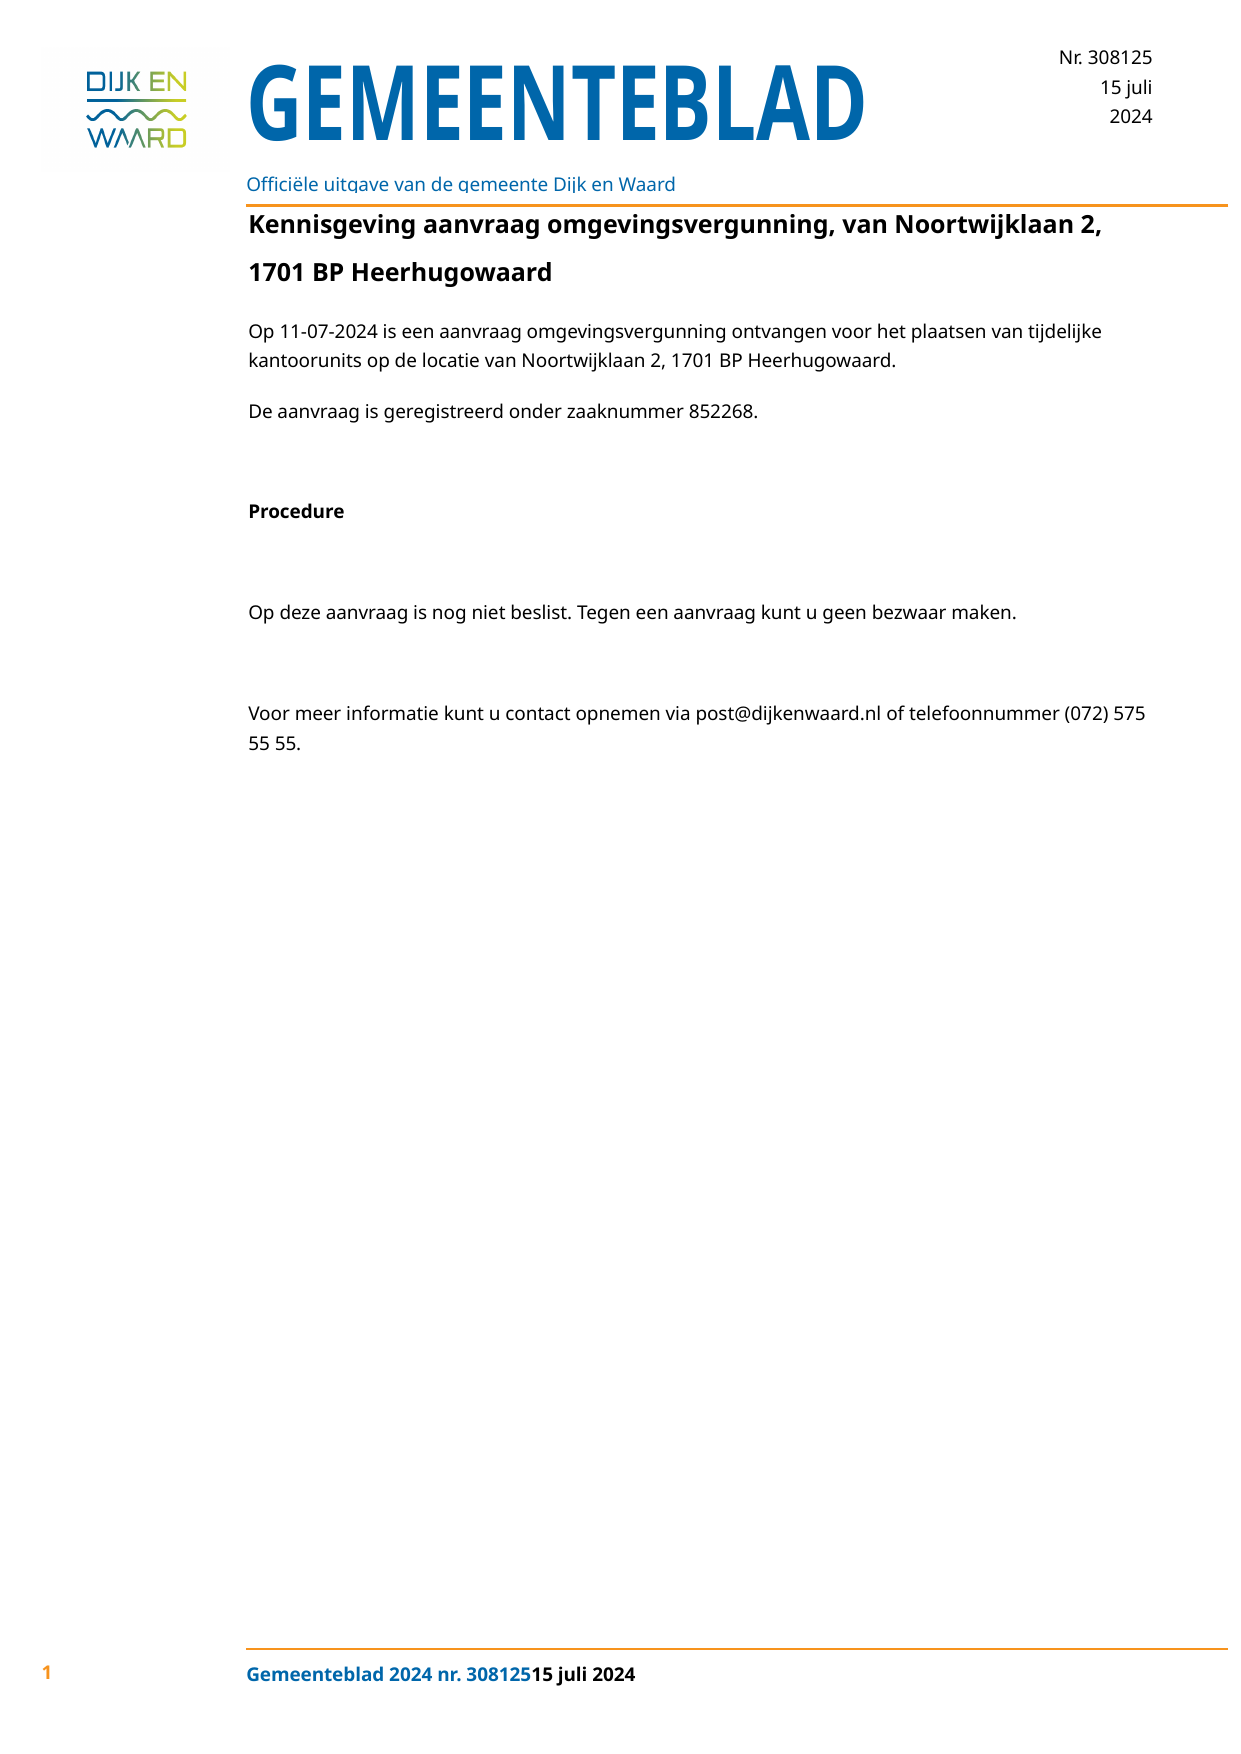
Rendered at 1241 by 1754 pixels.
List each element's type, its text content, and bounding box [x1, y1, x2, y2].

text De aanvraag is geregistreerd onder zaaknummer 852268. [248, 398, 1152, 424]
text Op deze aanvraag is nog niet beslist. Tegen een aanvraag kunt u geen bezwaar maken. [248, 599, 1152, 625]
picture [41, 47, 231, 172]
text Op 11-07-2024 is een aanvraag omgevingsvergunning ontvangen voor het plaatsen van tijdelijke kantoorunits op de locatie van Noortwijklaan 2, 1701 BP Heerhugowaard. [248, 318, 1152, 373]
text Procedure [248, 499, 1152, 524]
text Voor meer informatie kunt u contact opnemen via post@dijkenwaard.nl of telefoonnummer (072) 575 55 55. [248, 700, 1152, 756]
text Kennisgeving aanvraag omgevingsvergunning, van Noortwijklaan 2, 1701 BP Heerhugowaard [248, 207, 1152, 288]
